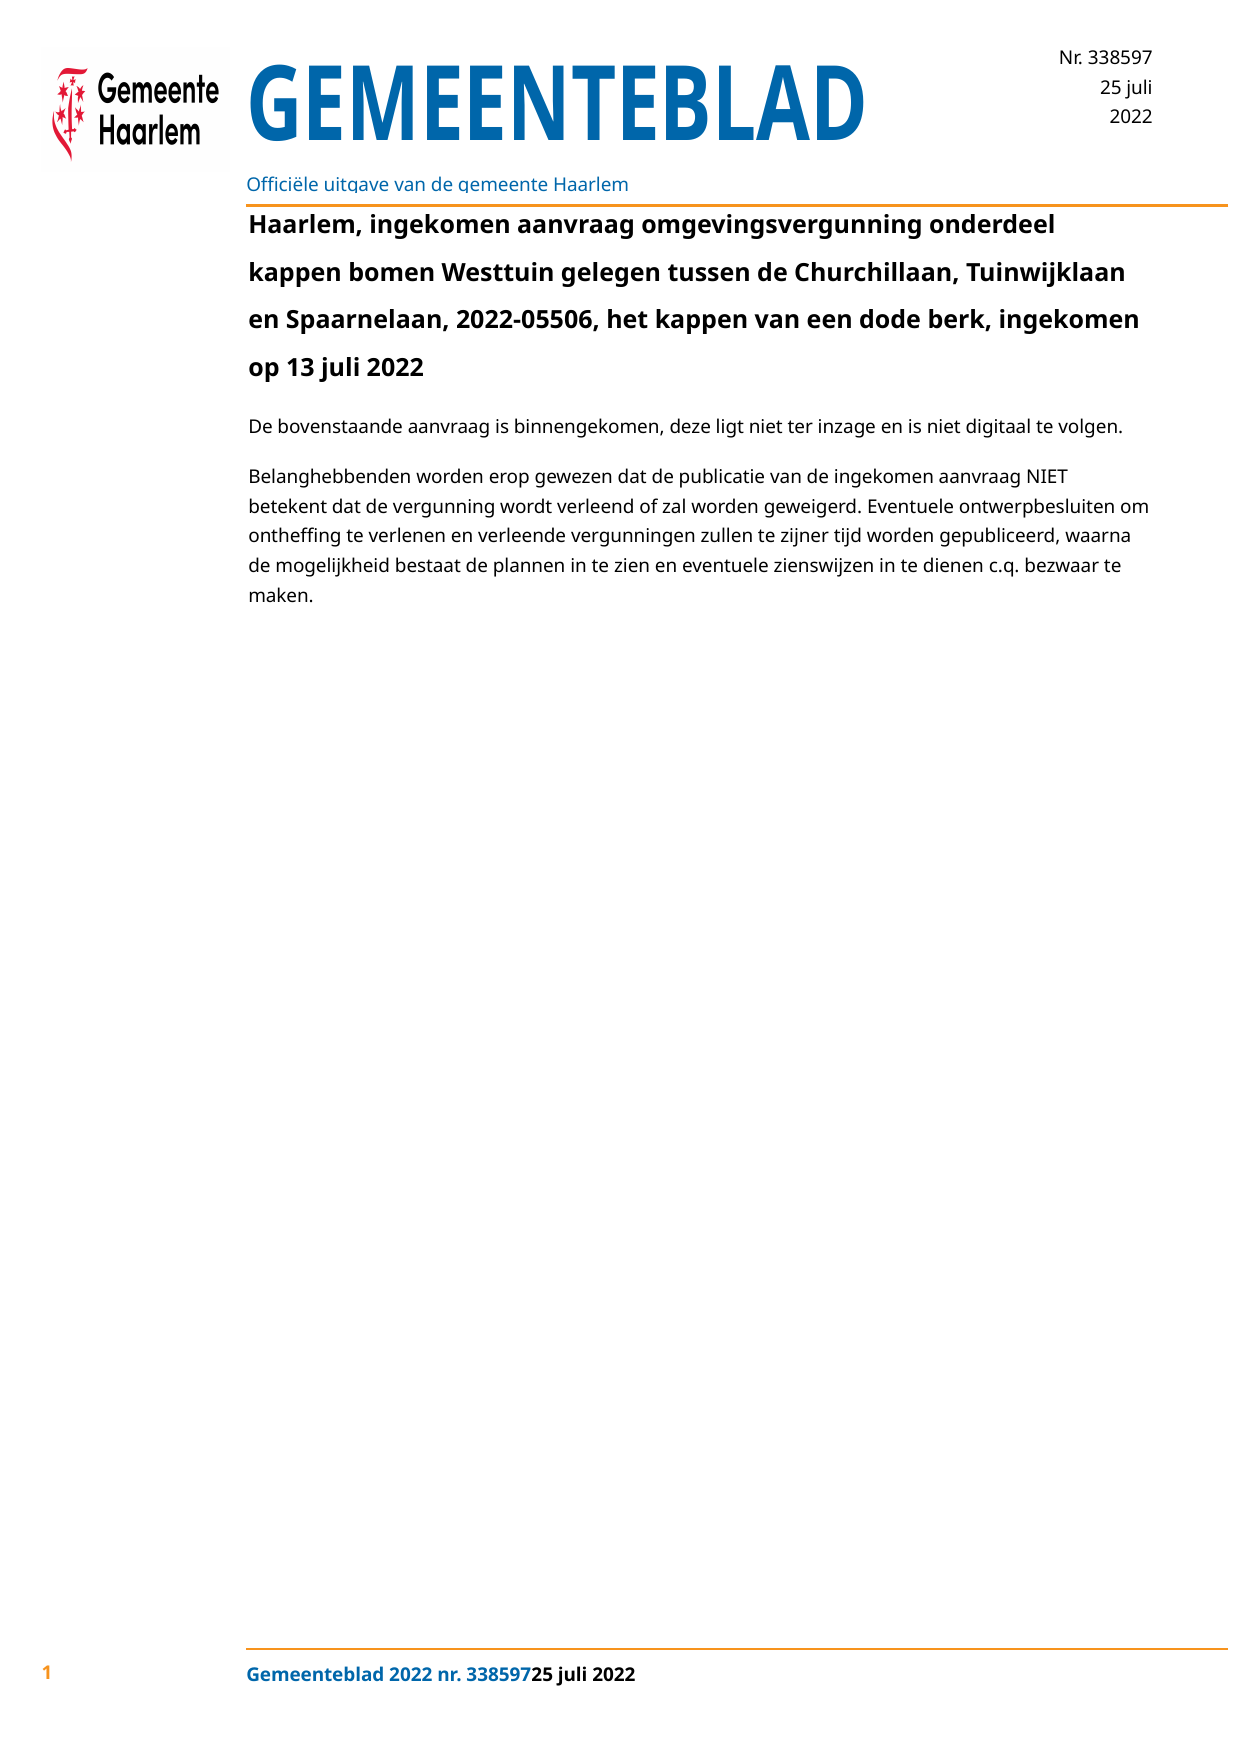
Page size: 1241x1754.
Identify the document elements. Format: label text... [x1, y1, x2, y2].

picture [41, 47, 231, 172]
text Haarlem, ingekomen aanvraag omgevingsvergunning onderdeel kappen bomen Westtuin gelegen tussen de Churchillaan, Tuinwijklaan en Spaarnelaan, 2022-05506, het kappen van een dode berk, ingekomen op 13 juli 2022 [248, 207, 1152, 384]
text De bovenstaande aanvraag is binnengekomen, deze ligt niet ter inzage en is niet digitaal te volgen. [248, 413, 1152, 439]
text Belanghebbenden worden erop gewezen dat de publicatie van de ingekomen aanvraag NIET betekent dat de vergunning wordt verleend of zal worden geweigerd. Eventuele ontwerpbesluiten om ontheffing te verlenen en verleende vergunningen zullen te zijner tijd worden gepubliceerd, waarna de mogelijkheid bestaat de plannen in te zien en eventuele zienswijzen in te dienen c.q. bezwaar te maken. [248, 463, 1152, 608]
